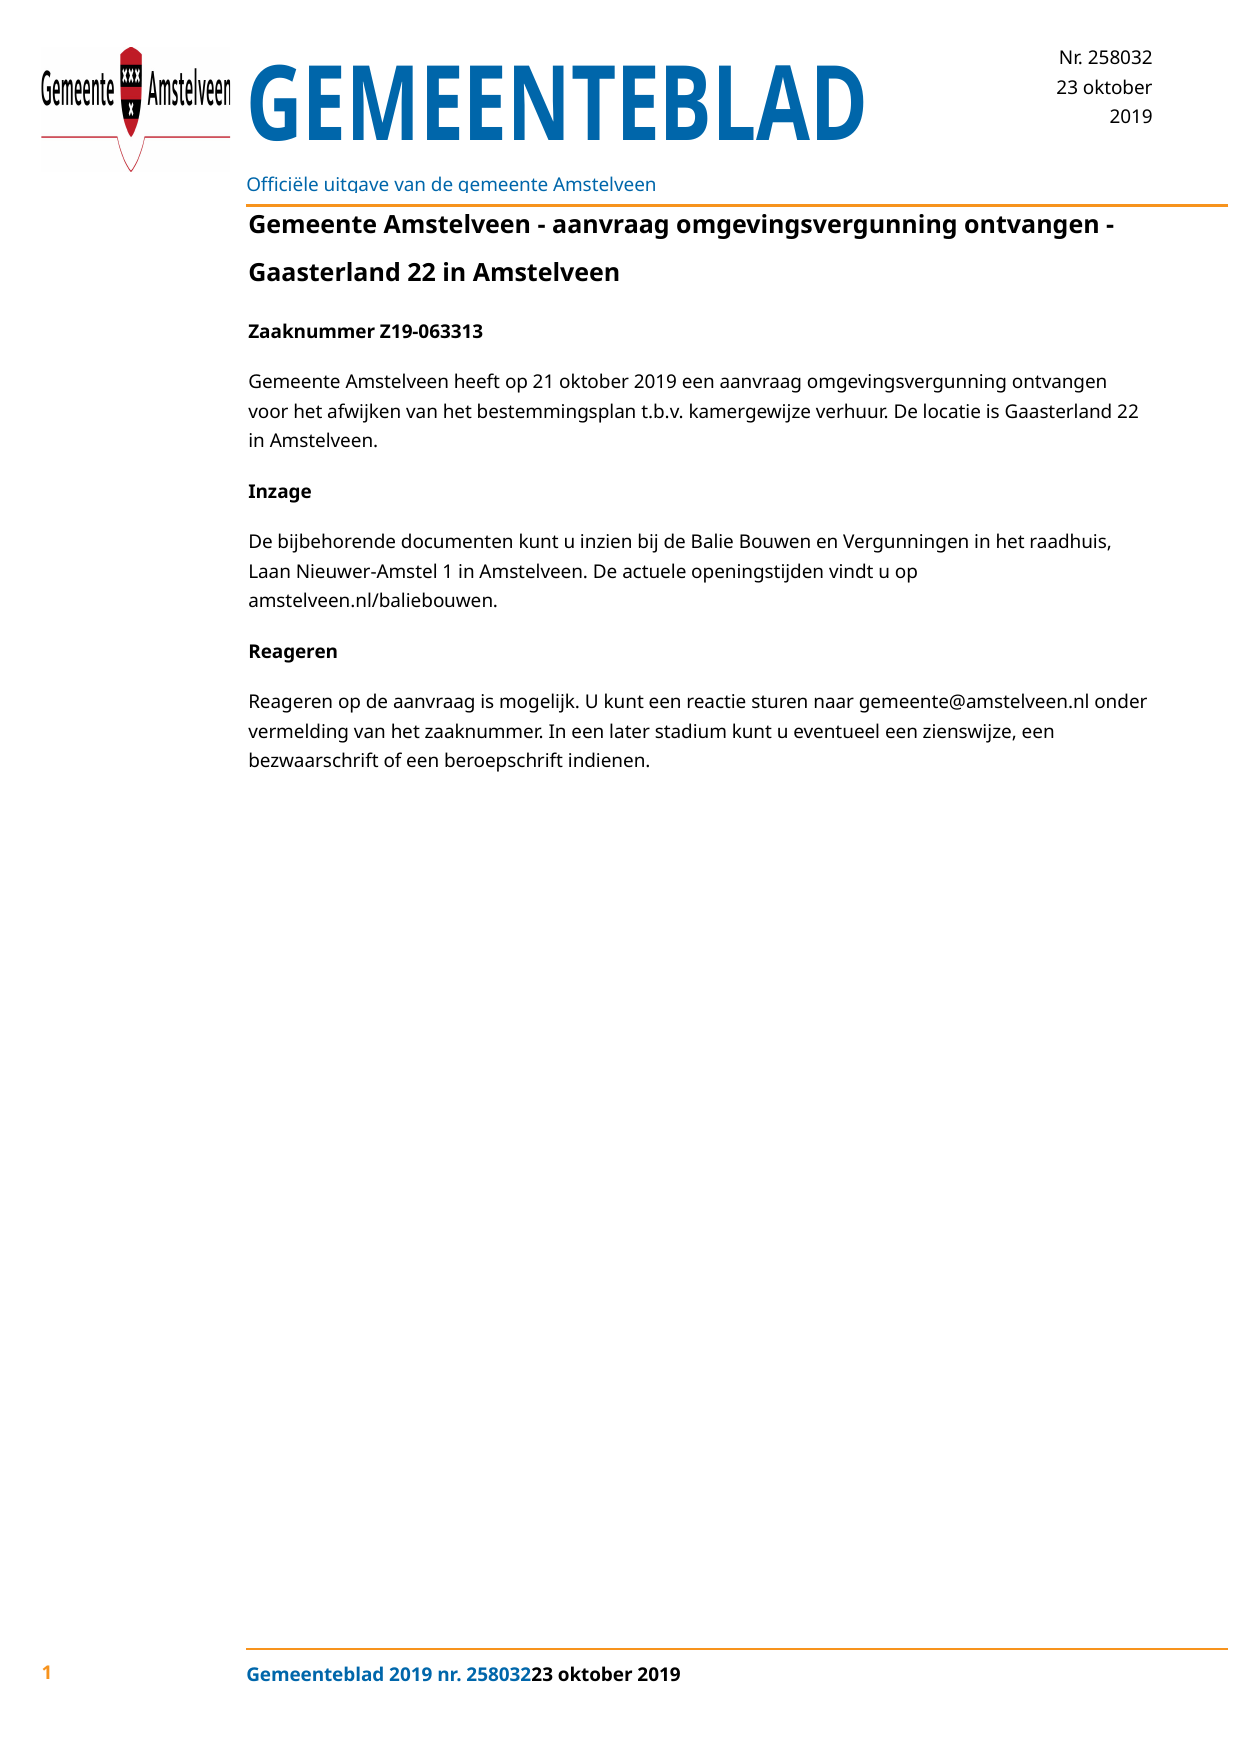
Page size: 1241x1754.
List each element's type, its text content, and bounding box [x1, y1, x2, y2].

text Gemeente Amstelveen heeft op 21 oktober 2019 een aanvraag omgevingsvergunning ontvangen voor het afwijken van het bestemmingsplan t.b.v. kamergewijze verhuur. De locatie is Gaasterland 22 in Amstelveen. [248, 368, 1152, 453]
text Zaaknummer Z19-063313 [248, 318, 1152, 344]
text Gemeente Amstelveen - aanvraag omgevingsvergunning ontvangen - Gaasterland 22 in Amstelveen [248, 207, 1152, 288]
text De bijbehorende documenten kunt u inzien bij de Balie Bouwen en Vergunningen in het raadhuis, Laan Nieuwer-Amstel 1 in Amstelveen. De actuele openingstijden vindt u op amstelveen.nl/baliebouwen. [248, 528, 1152, 613]
text Reageren [248, 638, 1152, 664]
text Inzage [248, 478, 1152, 504]
text Reageren op de aanvraag is mogelijk. U kunt een reactie sturen naar gemeente@amstelveen.nl onder vermelding van het zaaknummer. In een later stadium kunt u eventueel een zienswijze, een bezwaarschrift of een beroepschrift indienen. [248, 688, 1152, 773]
picture [41, 47, 231, 172]
